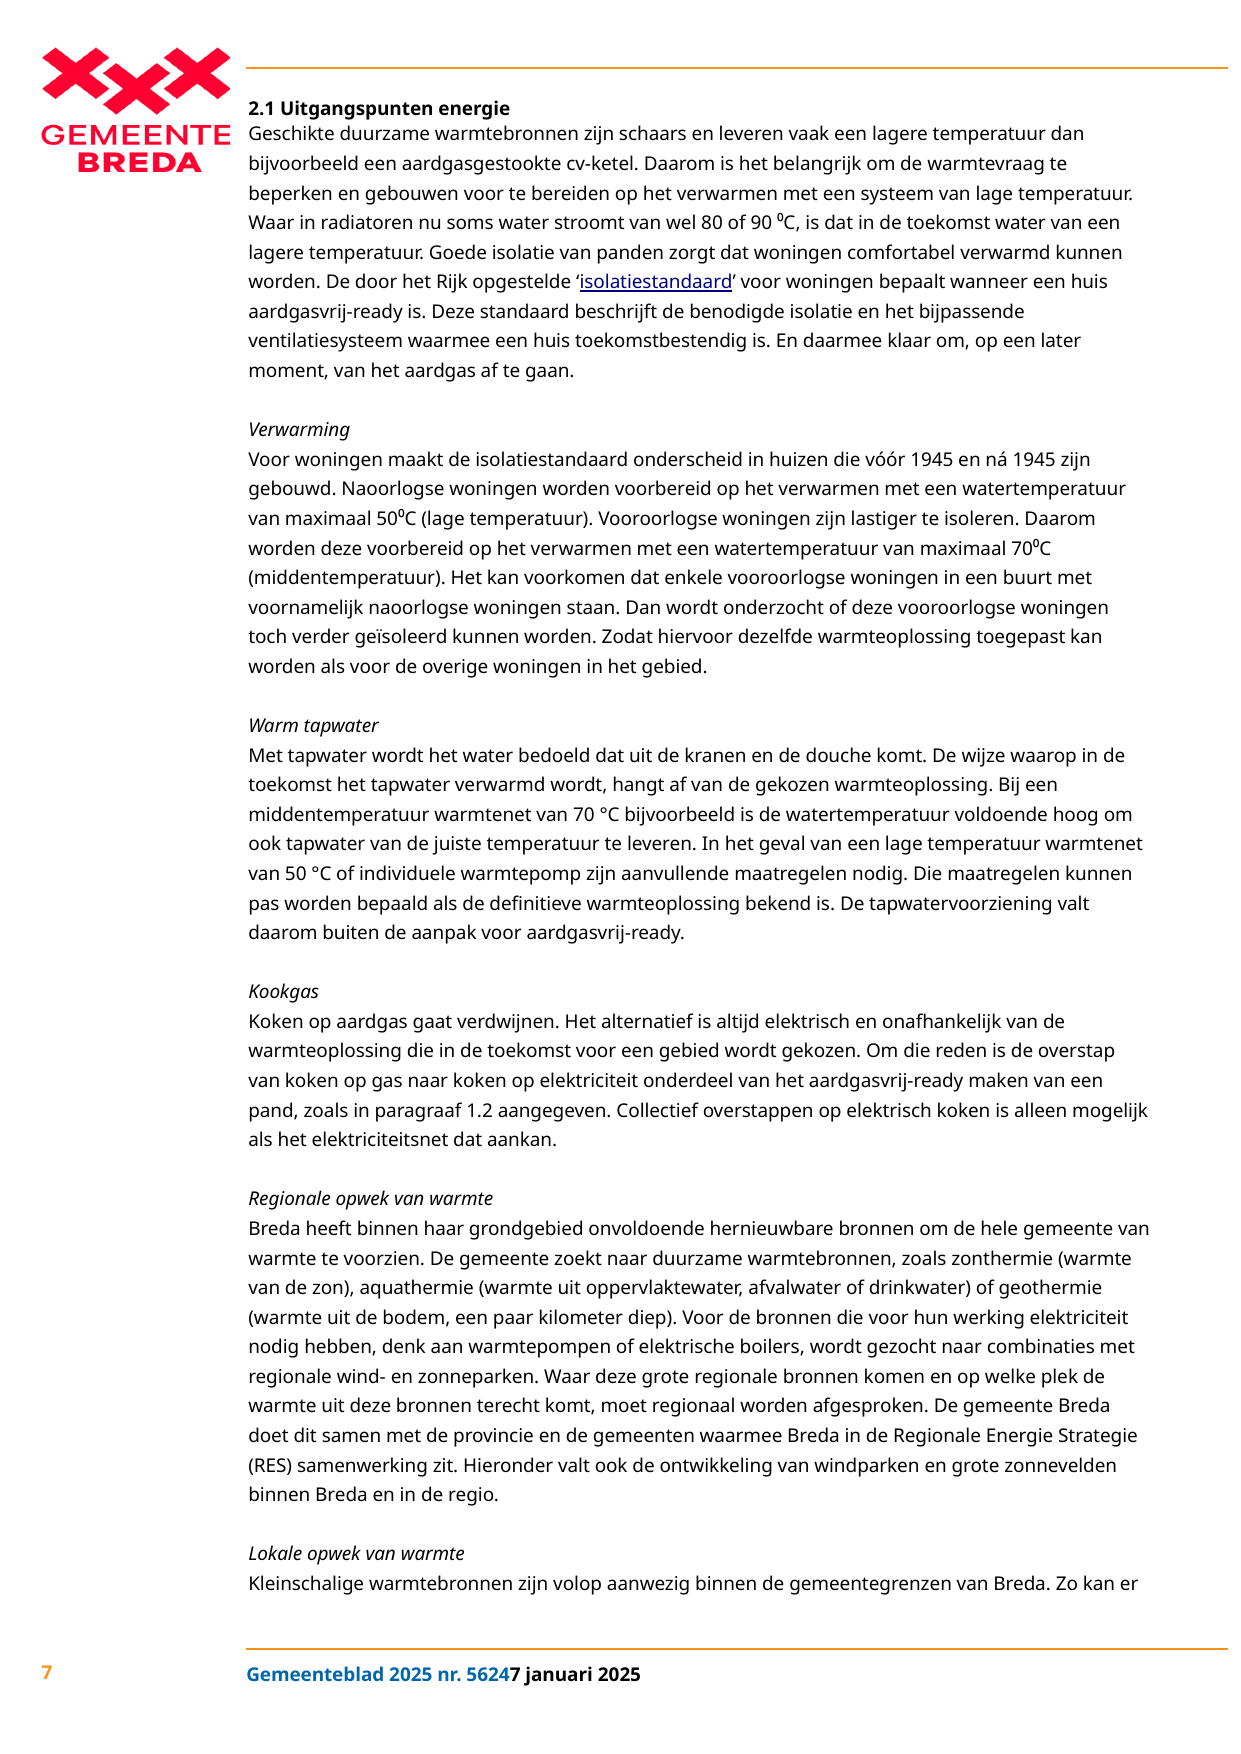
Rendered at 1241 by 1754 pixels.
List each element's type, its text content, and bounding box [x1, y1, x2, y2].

text Met tapwater wordt het water bedoeld dat uit de kranen en de douche komt. De wijze waarop in de toekomst het tapwater verwarmd wordt, hangt af van de gekozen warmteoplossing. Bij een middentemperatuur warmtenet van 70 °C bijvoorbeeld is de watertemperatuur voldoende hoog om ook tapwater van de juiste temperatuur te leveren. In het geval van een lage temperatuur warmtenet van 50 °C of individuele warmtepomp zijn aanvullende maatregelen nodig. Die maatregelen kunnen pas worden bepaald als de definitieve warmteoplossing bekend is. De tapwatervoorziening valt daarom buiten de aanpak voor aardgasvrij-ready. [248, 742, 1152, 945]
text Koken op aardgas gaat verdwijnen. Het alternatief is altijd elektrisch en onafhankelijk van de warmteoplossing die in de toekomst voor een gebied wordt gekozen. Om die reden is de overstap van koken op gas naar koken op elektriciteit onderdeel van het aardgasvrij-ready maken van een pand, zoals in paragraaf 1.2 aangegeven. Collectief overstappen op elektrisch koken is alleen mogelijk als het elektriciteitsnet dat aankan. [248, 1008, 1152, 1152]
text Warm tapwater [248, 712, 1152, 738]
text Geschikte duurzame warmtebronnen zijn schaars en leveren vaak een lagere temperatuur dan bijvoorbeeld een aardgasgestookte cv-ketel. Daarom is het belangrijk om de warmtevraag te beperken en gebouwen voor te bereiden op het verwarmen met een systeem van lage temperatuur. Waar in radiatoren nu soms water stroomt van wel 80 of 90 ⁰C, is dat in de toekomst water van een lagere temperatuur. Goede isolatie van panden zorgt dat woningen comfortabel verwarmd kunnen worden. De door het Rijk opgestelde ‘isolatiestandaard’ voor woningen bepaalt wanneer een huis aardgasvrij-ready is. Deze standaard beschrijft de benodigde isolatie en het bijpassende ventilatiesysteem waarmee een huis toekomstbestendig is. En daarmee klaar om, op een later moment, van het aardgas af te gaan. [248, 121, 1152, 383]
picture [41, 47, 231, 172]
text Verwarming [248, 416, 1152, 442]
text 2.1 Uitgangspunten energie [248, 95, 1152, 121]
text Lokale opwek van warmte [248, 1541, 1152, 1566]
text Kookgas [248, 978, 1152, 1004]
text Breda heeft binnen haar grondgebied onvoldoende hernieuwbare bronnen om de hele gemeente van warmte te voorzien. De gemeente zoekt naar duurzame warmtebronnen, zoals zonthermie (warmte van de zon), aquathermie (warmte uit oppervlaktewater, afvalwater of drinkwater) of geothermie (warmte uit de bodem, een paar kilometer diep). Voor de bronnen die voor hun werking elektriciteit nodig hebben, denk aan warmtepompen of elektrische boilers, wordt gezocht naar combinaties met regionale wind- en zonneparken. Waar deze grote regionale bronnen komen en op welke plek de warmte uit deze bronnen terecht komt, moet regionaal worden afgesproken. De gemeente Breda doet dit samen met de provincie en de gemeenten waarmee Breda in de Regionale Energie Strategie (RES) samenwerking zit. Hieronder valt ook de ontwikkeling van windparken en grote zonnevelden binnen Breda en in de regio. [248, 1215, 1152, 1507]
text Kleinschalige warmtebronnen zijn volop aanwezig binnen de gemeentegrenzen van Breda. Zo kan er [248, 1570, 1152, 1596]
text Regionale opwek van warmte [248, 1186, 1152, 1211]
text Voor woningen maakt de isolatiestandaard onderscheid in huizen die vóór 1945 en ná 1945 zijn gebouwd. Naoorlogse woningen worden voorbereid op het verwarmen met een watertemperatuur van maximaal 50⁰C (lage temperatuur). Vooroorlogse woningen zijn lastiger te isoleren. Daarom worden deze voorbereid op het verwarmen met een watertemperatuur van maximaal 70⁰C (middentemperatuur). Het kan voorkomen dat enkele vooroorlogse woningen in een buurt met voornamelijk naoorlogse woningen staan. Dan wordt onderzocht of deze vooroorlogse woningen toch verder geïsoleerd kunnen worden. Zodat hiervoor dezelfde warmteoplossing toegepast kan worden als voor de overige woningen in het gebied. [248, 446, 1152, 679]
